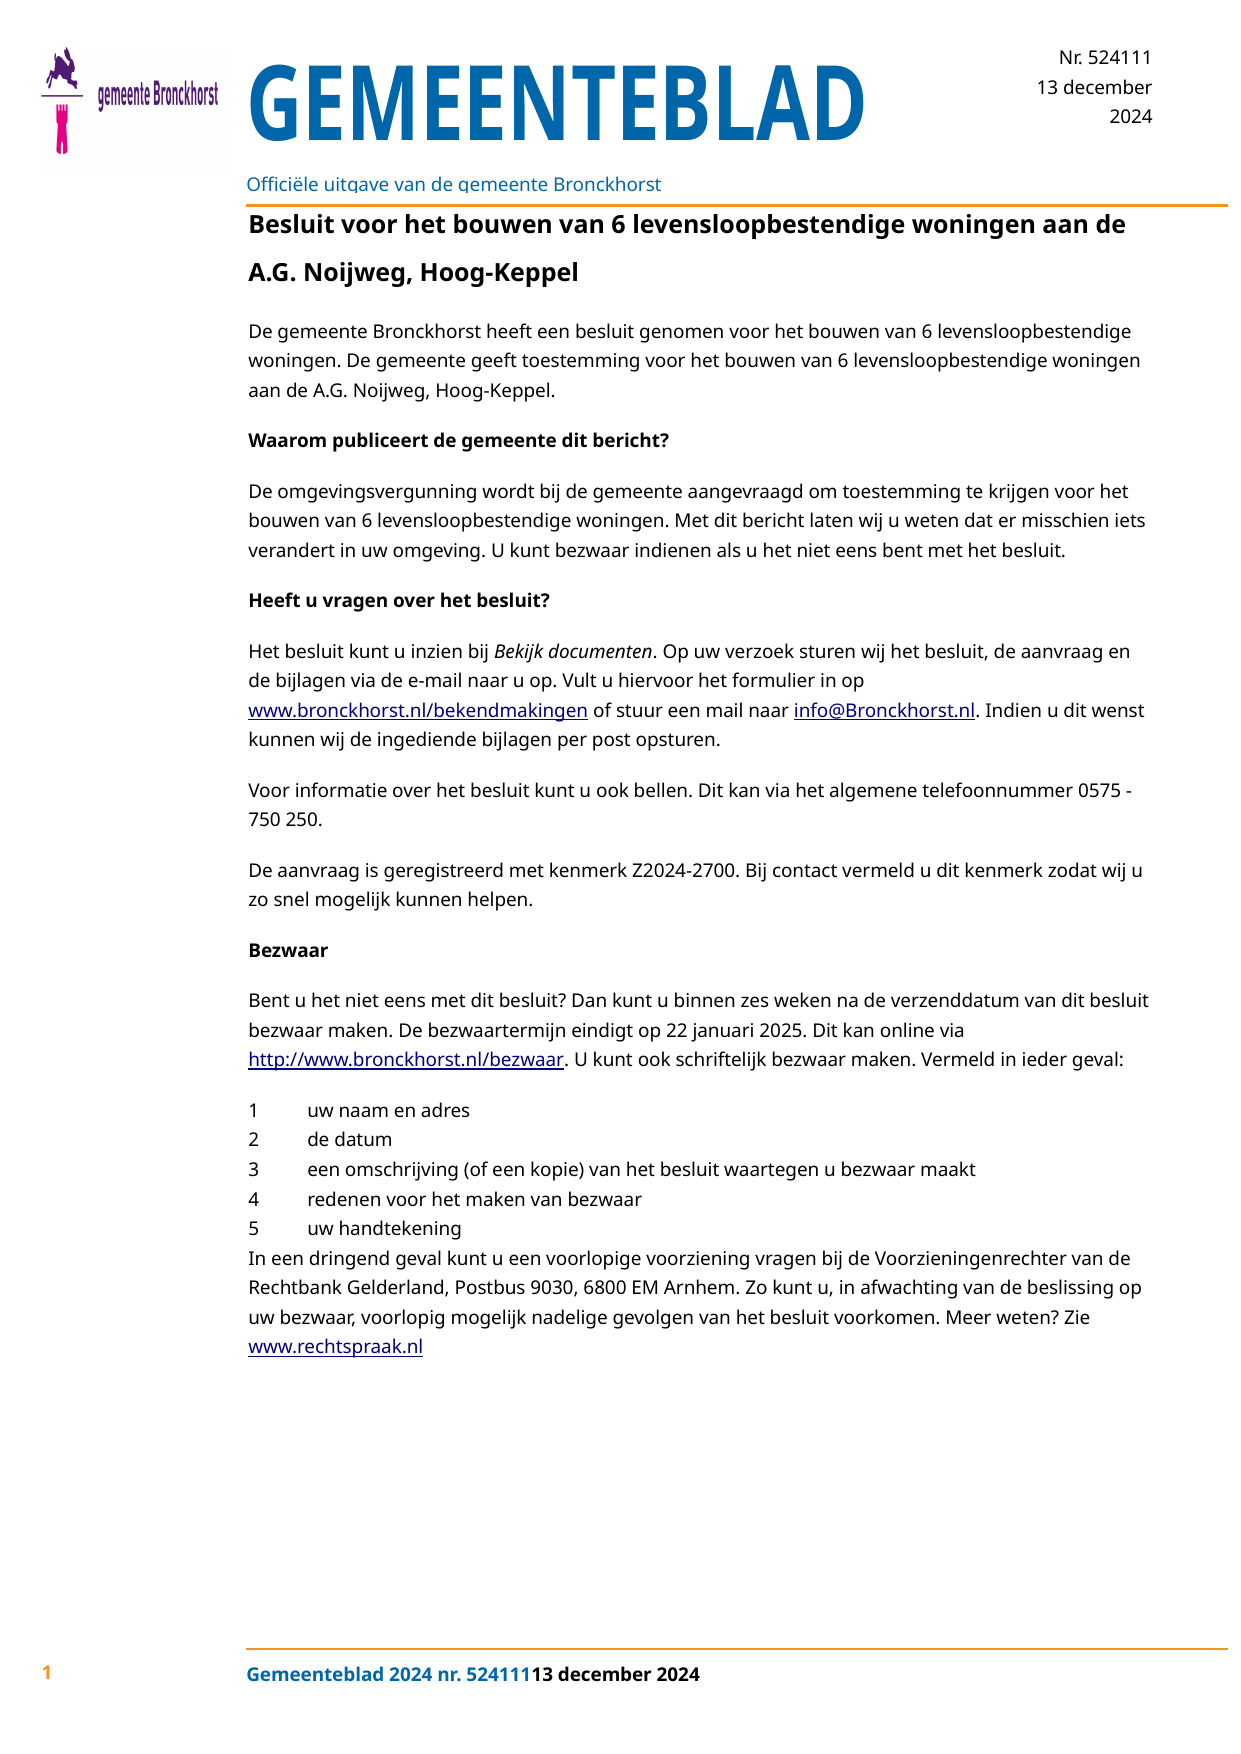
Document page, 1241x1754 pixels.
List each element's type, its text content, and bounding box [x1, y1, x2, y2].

list uw handtekening [248, 1215, 1152, 1241]
list redenen voor het maken van bezwaar [248, 1186, 1152, 1212]
text De aanvraag is geregistreerd met kenmerk Z2024-2700. Bij contact vermeld u dit kenmerk zodat wij u zo snel mogelijk kunnen helpen. [248, 857, 1152, 912]
list uw naam en adres [248, 1097, 1152, 1123]
text Heeft u vragen over het besluit? [248, 587, 1152, 613]
text Waarom publiceert de gemeente dit bericht? [248, 427, 1152, 453]
text De gemeente Bronckhorst heeft een besluit genomen voor het bouwen van 6 levensloopbestendige woningen. De gemeente geeft toestemming voor het bouwen van 6 levensloopbestendige woningen aan de A.G. Noijweg, Hoog-Keppel. [248, 318, 1152, 403]
text Voor informatie over het besluit kunt u ook bellen. Dit kan via het algemene telefoonnummer 0575 - 750 250. [248, 777, 1152, 832]
list een omschrijving (of een kopie) van het besluit waartegen u bezwaar maakt [248, 1156, 1152, 1182]
text Bent u het niet eens met dit besluit? Dan kunt u binnen zes weken na de verzenddatum van dit besluit bezwaar maken. De bezwaartermijn eindigt op 22 januari 2025. Dit kan online via http://www.bronckhorst.nl/bezwaar. U kunt ook schriftelijk bezwaar maken. Vermeld in ieder geval: [248, 987, 1152, 1072]
list de datum [248, 1127, 1152, 1152]
text In een dringend geval kunt u een voorlopige voorziening vragen bij de Voorzieningenrechter van de Rechtbank Gelderland, Postbus 9030, 6800 EM Arnhem. Zo kunt u, in afwachting van de beslissing op uw bezwaar, voorlopig mogelijk nadelige gevolgen van het besluit voorkomen. Meer weten? Zie www.rechtspraak.nl [248, 1245, 1152, 1359]
picture [41, 47, 231, 172]
text De omgevingsvergunning wordt bij de gemeente aangevraagd om toestemming te krijgen voor het bouwen van 6 levensloopbestendige woningen. Met dit bericht laten wij u weten dat er misschien iets verandert in uw omgeving. U kunt bezwaar indienen als u het niet eens bent met het besluit. [248, 478, 1152, 563]
text Besluit voor het bouwen van 6 levensloopbestendige woningen aan de A.G. Noijweg, Hoog-Keppel [248, 207, 1152, 288]
text Bezwaar [248, 937, 1152, 963]
text Het besluit kunt u inzien bij Bekijk documenten. Op uw verzoek sturen wij het besluit, de aanvraag en de bijlagen via de e-mail naar u op. Vult u hiervoor het formulier in op www.bronckhorst.nl/bekendmakingen of stuur een mail naar info@Bronckhorst.nl. Indien u dit wenst kunnen wij de ingediende bijlagen per post opsturen. [248, 638, 1152, 752]
